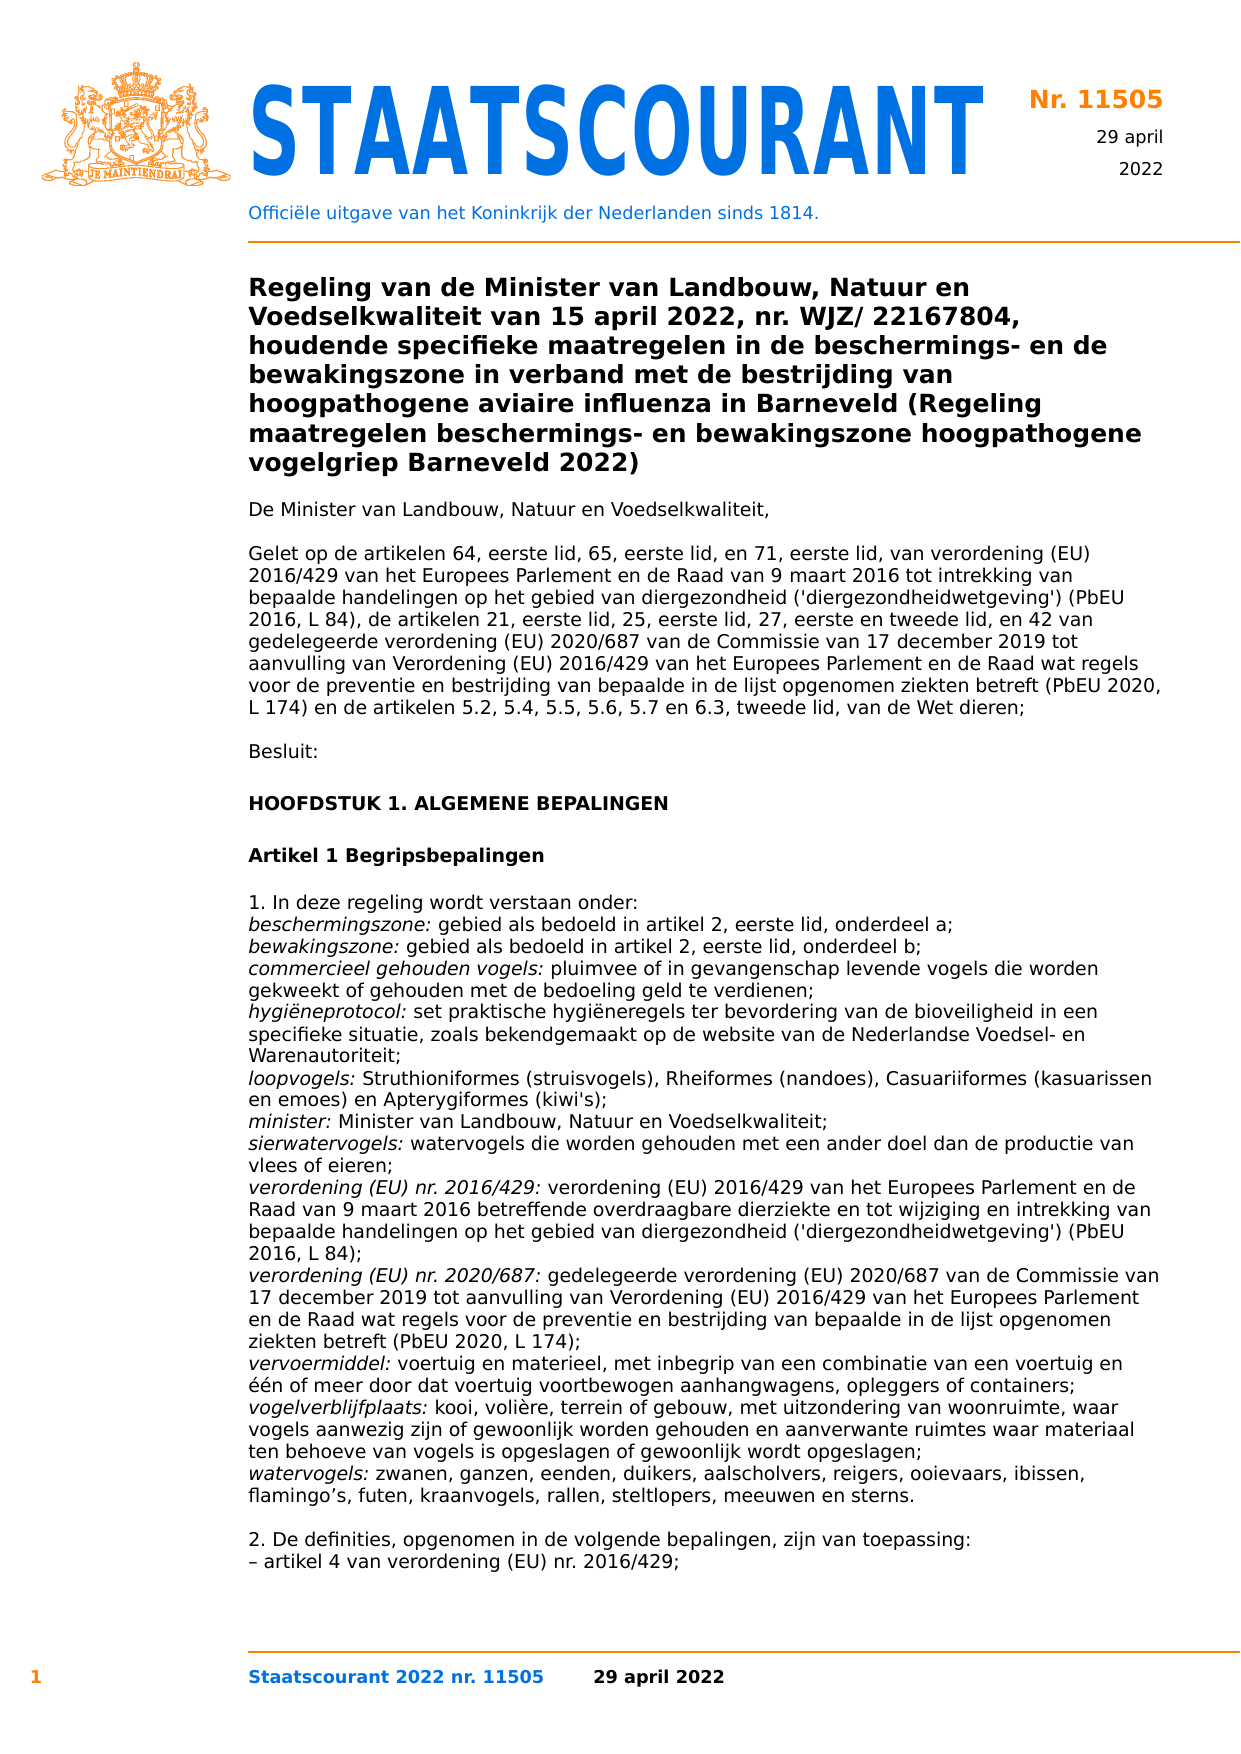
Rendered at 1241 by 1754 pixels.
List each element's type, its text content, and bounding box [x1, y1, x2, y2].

text De Minister van Landbouw, Natuur en Voedselkwaliteit, [248, 499, 1163, 521]
text verordening (EU) nr. 2016/429: verordening (EU) 2016/429 van het Europees Parlement en de Raad van 9 maart 2016 betreffende overdraagbare dierziekte en tot wijziging en intrekking van bepaalde handelingen op het gebied van diergezondheid ('diergezondheidwetgeving') (PbEU 2016, L 84); [248, 1177, 1163, 1265]
text vervoermiddel: voertuig en materieel, met inbegrip van een combinatie van een voertuig en één of meer door dat voertuig voortbewogen aanhangwagens, opleggers of containers; [248, 1353, 1163, 1397]
text sierwatervogels: watervogels die worden gehouden met een ander doel dan de productie van vlees of eieren; [248, 1133, 1163, 1177]
text bewakingszone: gebied als bedoeld in artikel 2, eerste lid, onderdeel b; [248, 936, 1163, 957]
subtitle HOOFDSTUK 1. ALGEMENE BEPALINGEN [248, 793, 1163, 814]
text Besluit: [248, 741, 1163, 763]
text 2. De definities, opgenomen in de volgende bepalingen, zijn van toepassing: [248, 1529, 1163, 1551]
table_header [25, 62, 248, 241]
text 1. In deze regeling wordt verstaan onder: [248, 892, 1163, 913]
text minister: Minister van Landbouw, Natuur en Voedselkwaliteit; [248, 1111, 1163, 1133]
table_header STAATSCOURANT [248, 62, 998, 203]
table_header Nr. 11505 [998, 62, 1240, 121]
text beschermingszone: gebied als bedoeld in artikel 2, eerste lid, onderdeel a; [248, 913, 1163, 936]
text vogelverblijfplaats: kooi, volière, terrein of gebouw, met uitzondering van woonruimte, waar vogels aanwezig zijn of gewoonlijk worden gehouden en aanverwante ruimtes waar materiaal ten behoeve van vogels is opgeslagen of gewoonlijk wordt opgeslagen; [248, 1397, 1163, 1463]
table_cell Officiële uitgave van het Koninkrijk der Nederlanden sinds 1814. [248, 203, 1240, 241]
table_cell 2022 [998, 153, 1240, 203]
text hygiëneprotocol: set praktische hygiëneregels ter bevordering van de bioveiligheid in een specifieke situatie, zoals bekendgemaakt op de website van de Nederlandse Voedsel- en Warenautoriteit; [248, 1001, 1163, 1067]
text commercieel gehouden vogels: pluimvee of in gevangenschap levende vogels die worden gekweekt of gehouden met de bedoeling geld te verdienen; [248, 957, 1163, 1001]
table_cell 29 april [998, 121, 1240, 153]
picture [41, 62, 231, 186]
text – artikel 4 van verordening (EU) nr. 2016/429; [248, 1551, 1163, 1573]
text verordening (EU) nr. 2020/687: gedelegeerde verordening (EU) 2020/687 van de Commissie van 17 december 2019 tot aanvulling van Verordening (EU) 2016/429 van het Europees Parlement en de Raad wat regels voor de preventie en bestrijding van bepaalde in de lijst opgenomen ziekten betreft (PbEU 2020, L 174); [248, 1265, 1163, 1353]
subtitle Regeling van de Minister van Landbouw, Natuur en Voedselkwaliteit van 15 april 2022, nr. WJZ/ 22167804, houdende specifieke maatregelen in de beschermings- en de bewakingszone in verband met de bestrijding van hoogpathogene aviaire influenza in Barneveld (Regeling maatregelen beschermings- en bewakingszone hoogpathogene vogelgriep Barneveld 2022) [248, 273, 1163, 477]
text Gelet op de artikelen 64, eerste lid, 65, eerste lid, en 71, eerste lid, van verordening (EU) 2016/429 van het Europees Parlement en de Raad van 9 maart 2016 tot intrekking van bepaalde handelingen op het gebied van diergezondheid ('diergezondheidwetgeving') (PbEU 2016, L 84), de artikelen 21, eerste lid, 25, eerste lid, 27, eerste en tweede lid, en 42 van gedelegeerde verordening (EU) 2020/687 van de Commissie van 17 december 2019 tot aanvulling van Verordening (EU) 2016/429 van het Europees Parlement en de Raad wat regels voor de preventie en bestrijding van bepaalde in de lijst opgenomen ziekten betreft (PbEU 2020, L 174) en de artikelen 5.2, 5.4, 5.5, 5.6, 5.7 en 6.3, tweede lid, van de Wet dieren; [248, 543, 1163, 719]
text watervogels: zwanen, ganzen, eenden, duikers, aalscholvers, reigers, ooievaars, ibissen, flamingo’s, futen, kraanvogels, rallen, steltlopers, meeuwen en sterns. [248, 1463, 1163, 1507]
subtitle Artikel 1 Begripsbepalingen [248, 844, 1163, 867]
text loopvogels: Struthioniformes (struisvogels), Rheiformes (nandoes), Casuariiformes (kasuarissen en emoes) en Apterygiformes (kiwi's); [248, 1067, 1163, 1111]
